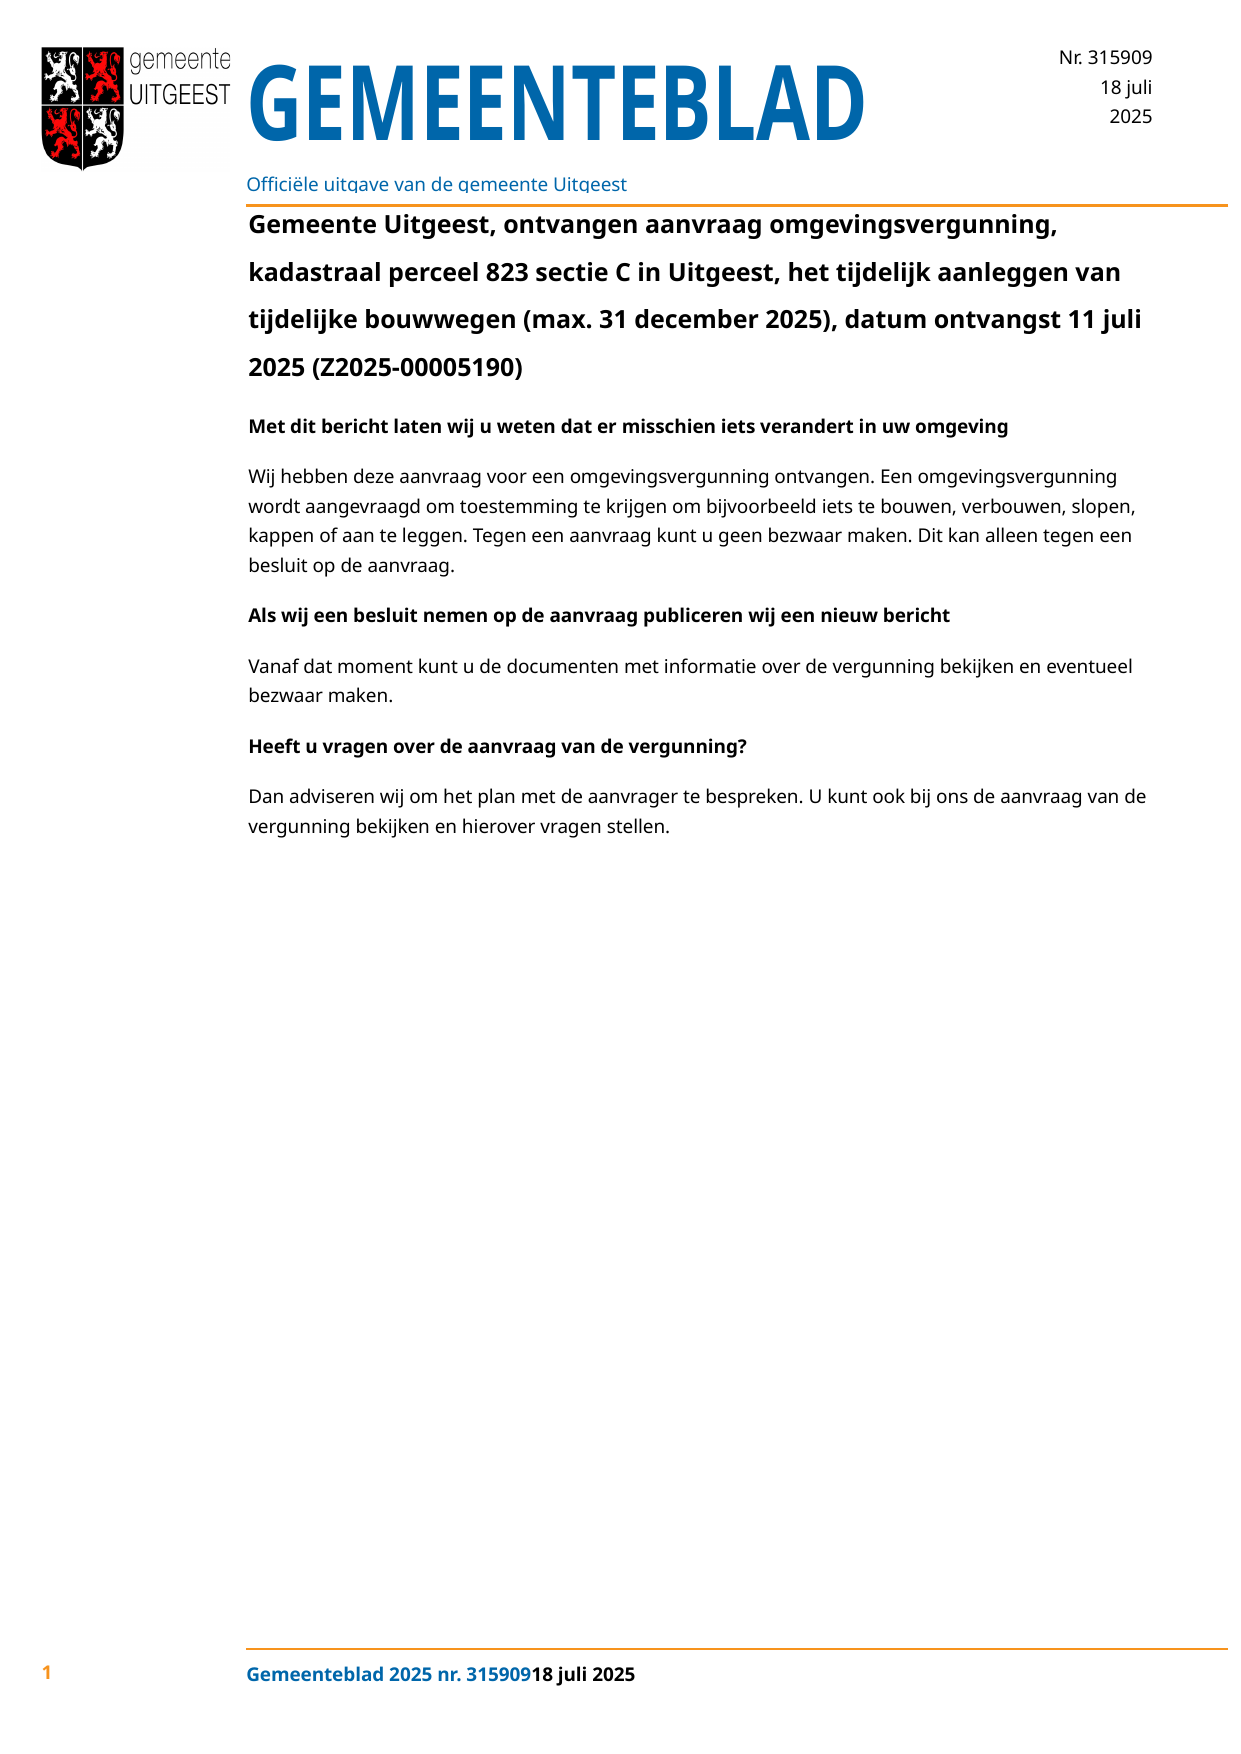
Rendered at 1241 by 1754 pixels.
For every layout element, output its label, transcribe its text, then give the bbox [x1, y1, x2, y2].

text Gemeente Uitgeest, ontvangen aanvraag omgevingsvergunning, kadastraal perceel 823 sectie C in Uitgeest, het tijdelijk aanleggen van tijdelijke bouwwegen (max. 31 december 2025), datum ontvangst 11 juli 2025 (Z2025-00005190) [248, 207, 1152, 384]
text Heeft u vragen over de aanvraag van de vergunning? [248, 733, 1152, 759]
text Met dit bericht laten wij u weten dat er misschien iets verandert in uw omgeving [248, 413, 1152, 439]
picture [41, 47, 231, 172]
text Als wij een besluit nemen op de aanvraag publiceren wij een nieuw bericht [248, 603, 1152, 628]
text Wij hebben deze aanvraag voor een omgevingsvergunning ontvangen. Een omgevingsvergunning wordt aangevraagd om toestemming te krijgen om bijvoorbeeld iets te bouwen, verbouwen, slopen, kappen of aan te leggen. Tegen een aanvraag kunt u geen bezwaar maken. Dit kan alleen tegen een besluit op de aanvraag. [248, 463, 1152, 578]
text Dan adviseren wij om het plan met de aanvrager te bespreken. U kunt ook bij ons de aanvraag van de vergunning bekijken en hierover vragen stellen. [248, 783, 1152, 839]
text Vanaf dat moment kunt u de documenten met informatie over de vergunning bekijken en eventueel bezwaar maken. [248, 653, 1152, 708]
